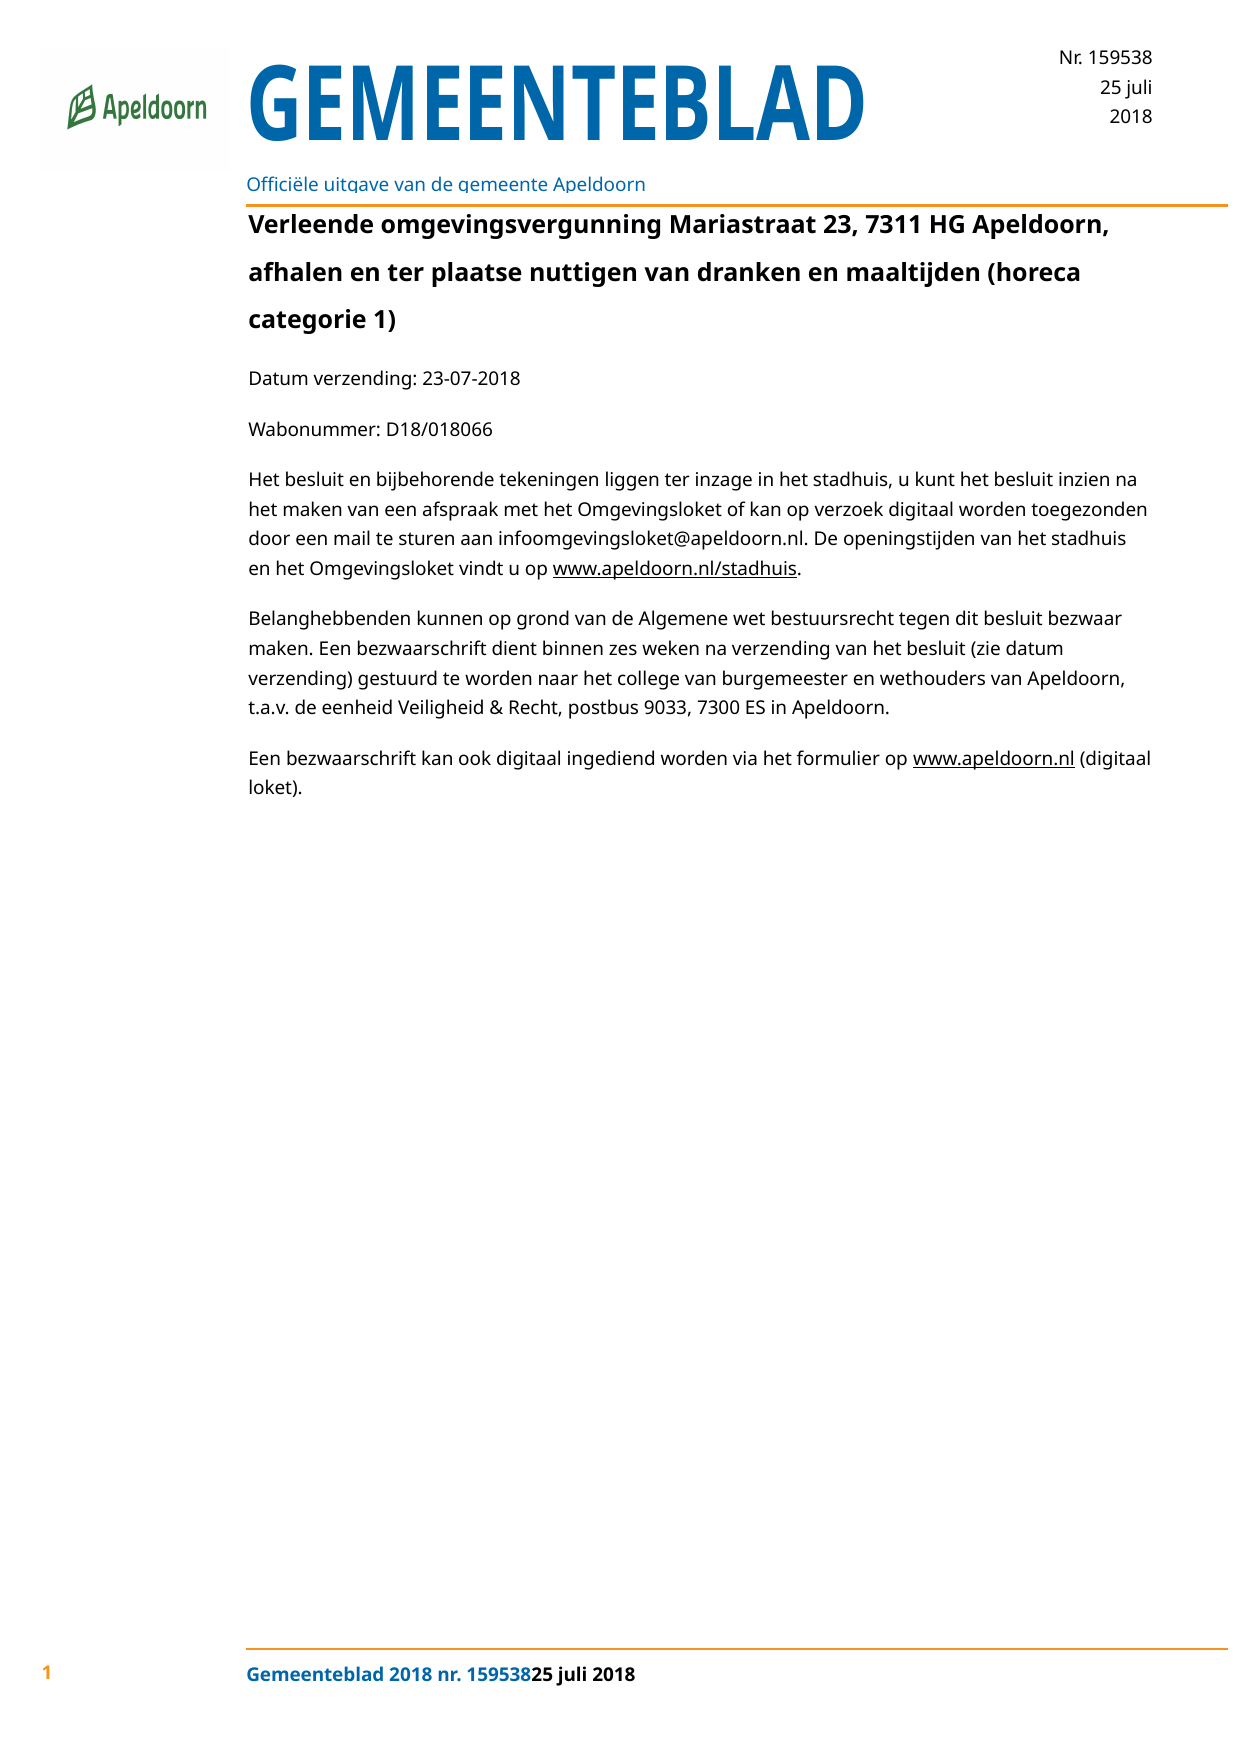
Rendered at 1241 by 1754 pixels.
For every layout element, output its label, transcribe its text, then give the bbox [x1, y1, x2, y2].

text Datum verzending: 23-07-2018 [248, 366, 1152, 391]
text Het besluit en bijbehorende tekeningen liggen ter inzage in het stadhuis, u kunt het besluit inzien na het maken van een afspraak met het Omgevingsloket of kan op verzoek digitaal worden toegezonden door een mail te sturen aan infoomgevingsloket@apeldoorn.nl. De openingstijden van het stadhuis en het Omgevingsloket vindt u op www.apeldoorn.nl/stadhuis. [248, 466, 1152, 581]
text Een bezwaarschrift kan ook digitaal ingediend worden via het formulier op www.apeldoorn.nl (digitaal loket). [248, 745, 1152, 800]
picture [41, 47, 231, 172]
text Belanghebbenden kunnen op grond van de Algemene wet bestuursrecht tegen dit besluit bezwaar maken. Een bezwaarschrift dient binnen zes weken na verzending van het besluit (zie datum verzending) gestuurd te worden naar het college van burgemeester en wethouders van Apeldoorn, t.a.v. de eenheid Veiligheid & Recht, postbus 9033, 7300 ES in Apeldoorn. [248, 606, 1152, 720]
text Wabonummer: D18/018066 [248, 416, 1152, 442]
text Verleende omgevingsvergunning Mariastraat 23, 7311 HG Apeldoorn, afhalen en ter plaatse nuttigen van dranken en maaltijden (horeca categorie 1) [248, 207, 1152, 336]
